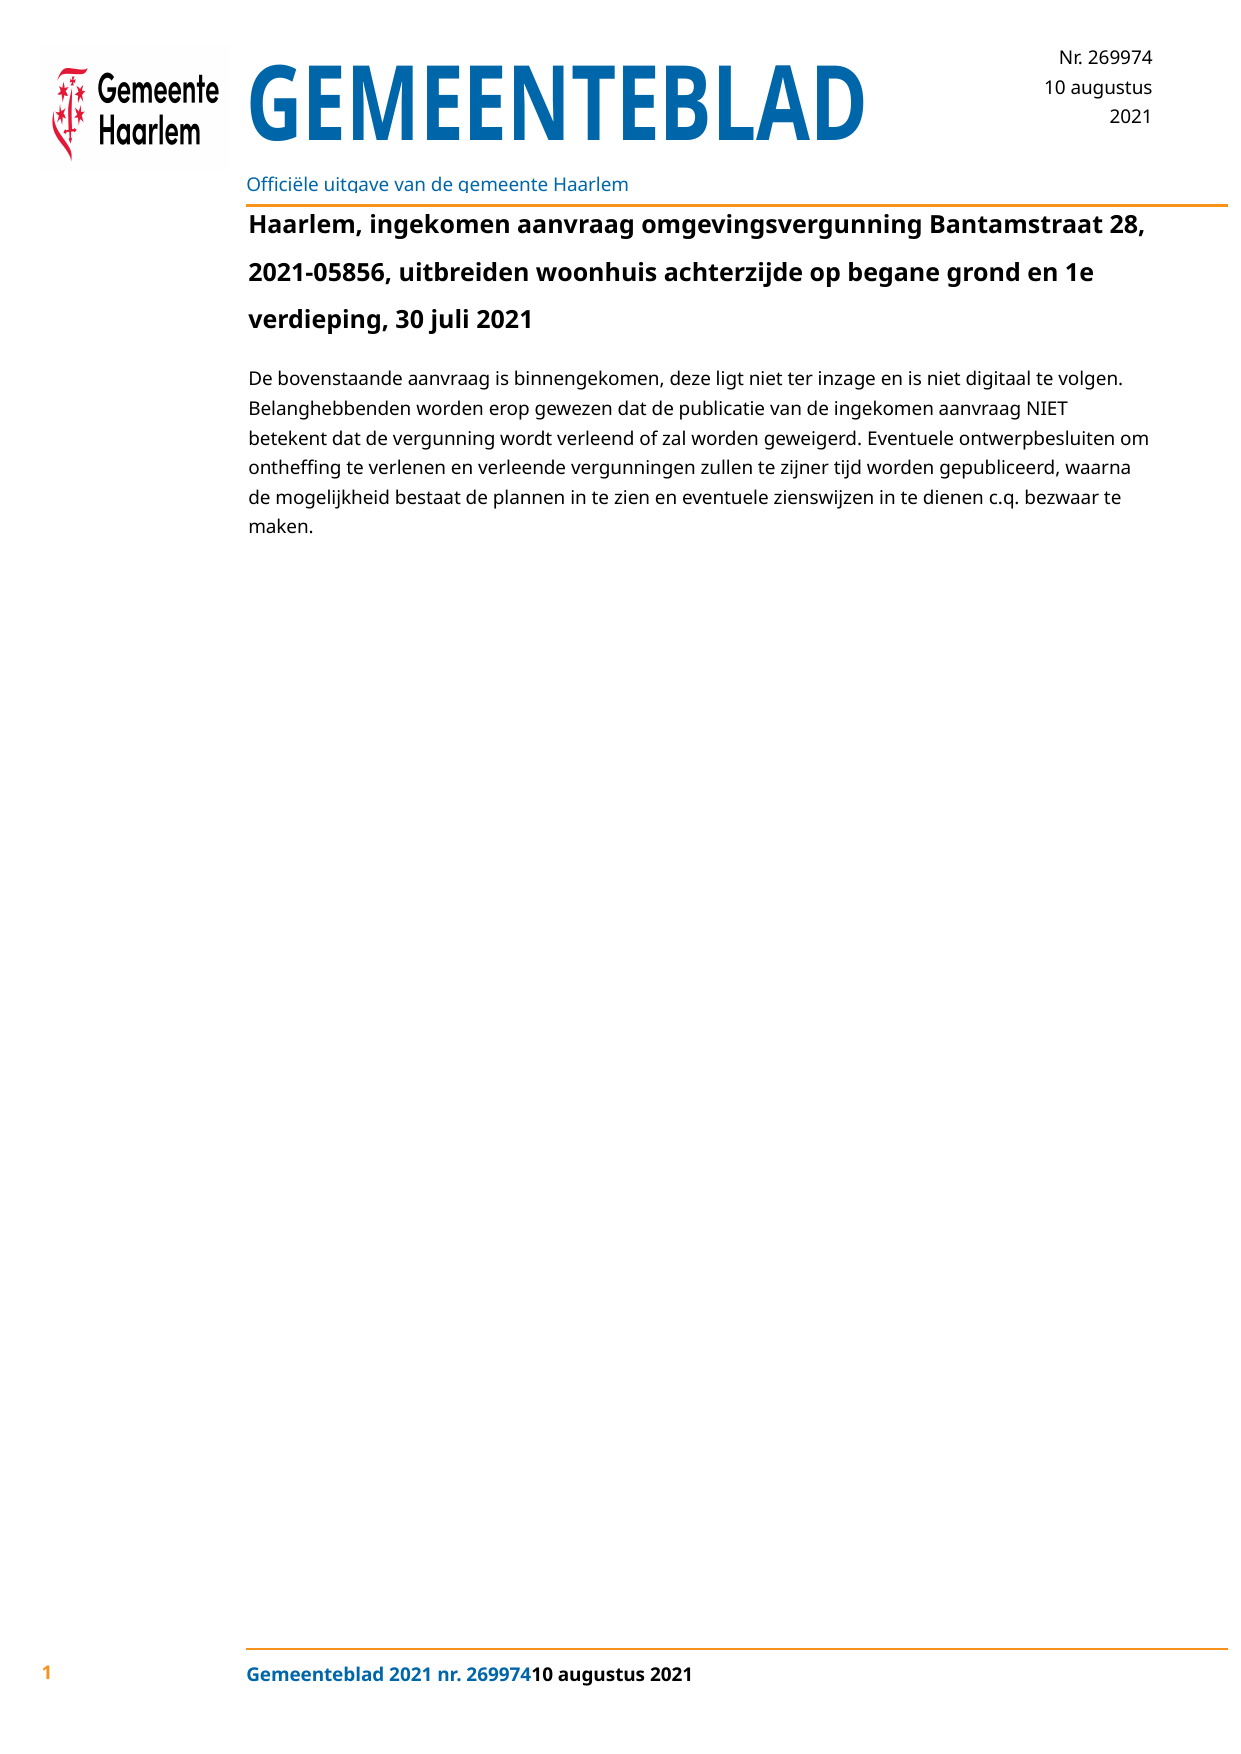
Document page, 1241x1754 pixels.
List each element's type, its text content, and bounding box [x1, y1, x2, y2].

text Haarlem, ingekomen aanvraag omgevingsvergunning Bantamstraat 28, 2021-05856, uitbreiden woonhuis achterzijde op begane grond en 1e verdieping, 30 juli 2021 [248, 207, 1152, 336]
picture [41, 47, 231, 172]
text De bovenstaande aanvraag is binnengekomen, deze ligt niet ter inzage en is niet digitaal te volgen. Belanghebbenden worden erop gewezen dat de publicatie van de ingekomen aanvraag NIET betekent dat de vergunning wordt verleend of zal worden geweigerd. Eventuele ontwerpbesluiten om ontheffing te verlenen en verleende vergunningen zullen te zijner tijd worden gepubliceerd, waarna de mogelijkheid bestaat de plannen in te zien en eventuele zienswijzen in te dienen c.q. bezwaar te maken. [248, 366, 1152, 539]
